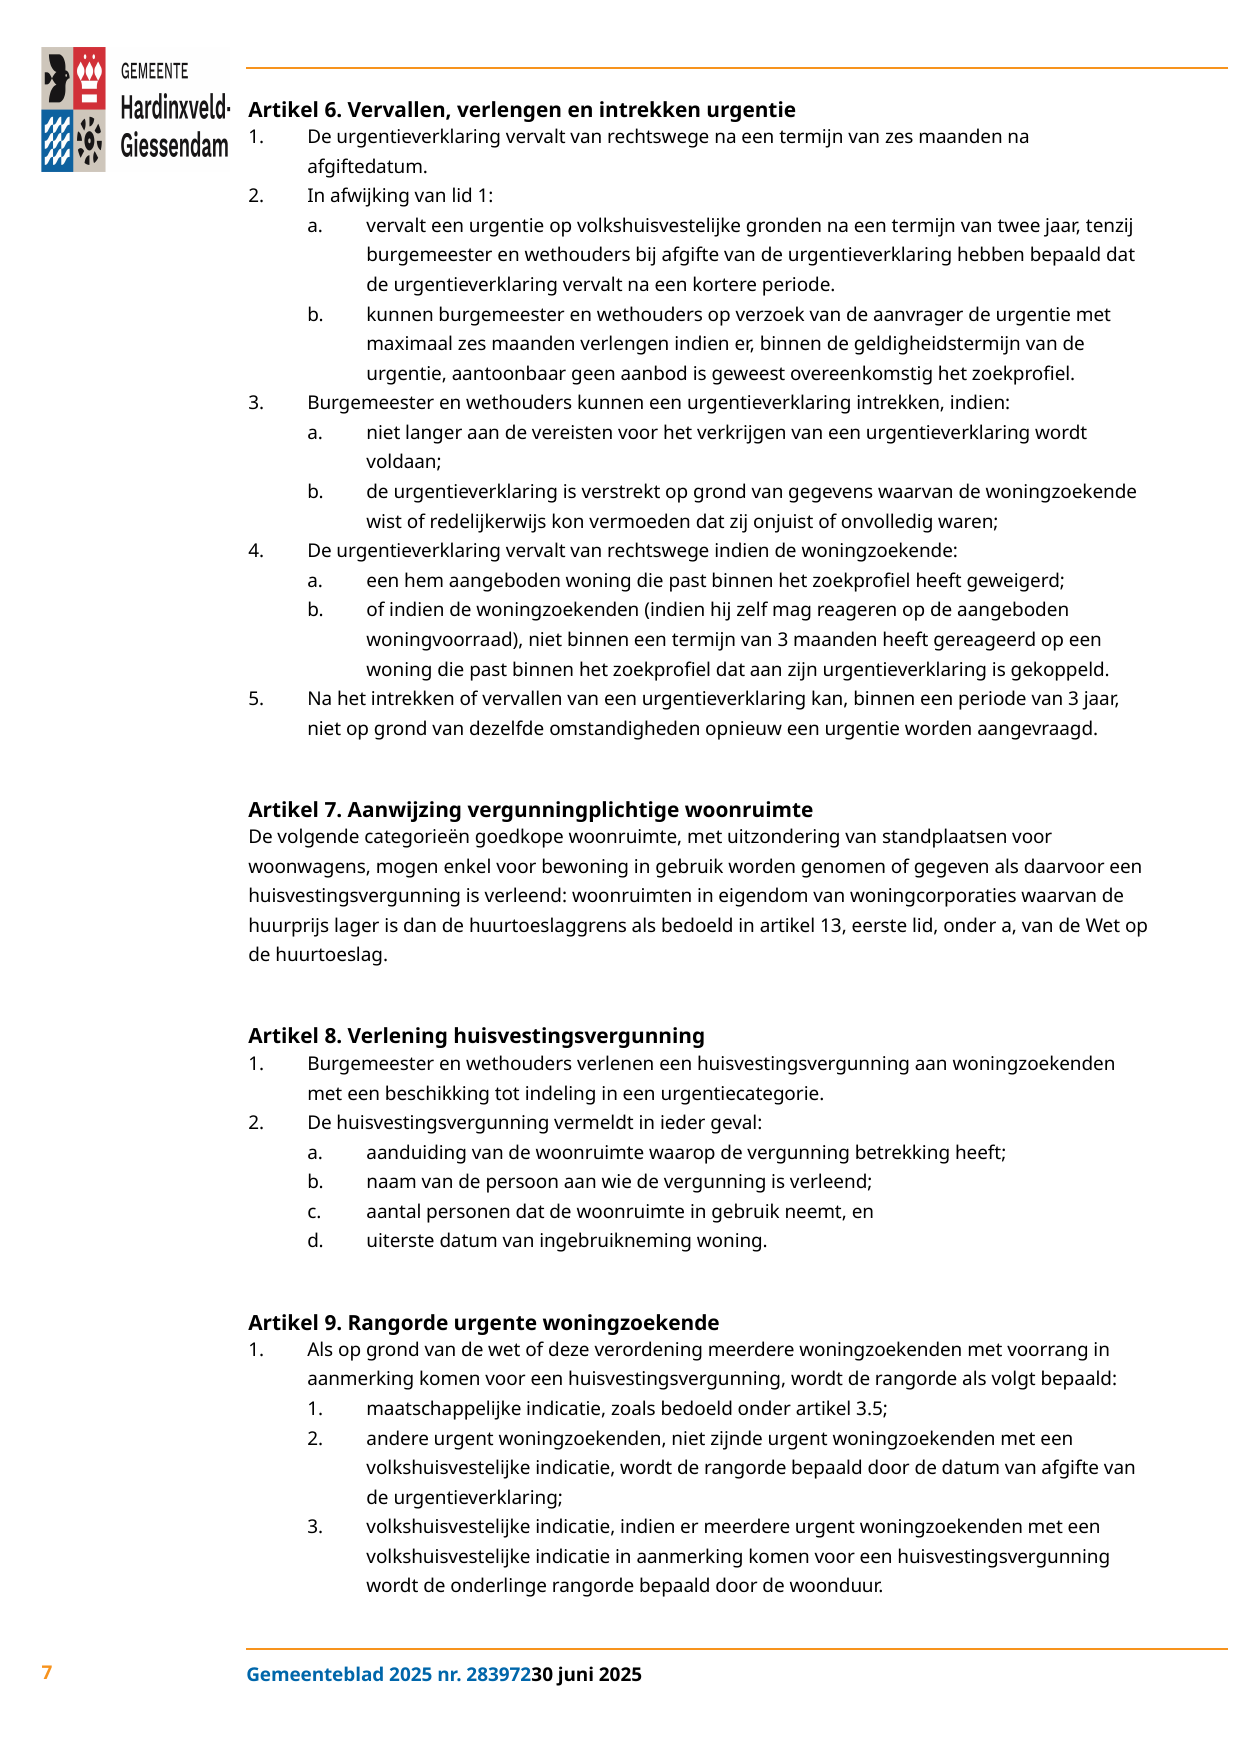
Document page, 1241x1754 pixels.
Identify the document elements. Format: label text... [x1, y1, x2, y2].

text Artikel 9. Rangorde urgente woningzoekende [248, 1308, 1152, 1336]
list de urgentieverklaring is verstrekt op grond van gegevens waarvan de woningzoekende wist of redelijkerwijs kon vermoeden dat zij onjuist of onvolledig waren; [307, 478, 1152, 533]
list aanduiding van de woonruimte waarop de vergunning betrekking heeft; [307, 1139, 1152, 1164]
list Na het intrekken of vervallen van een urgentieverklaring kan, binnen een periode van 3 jaar, niet op grond van dezelfde omstandigheden opnieuw een urgentie worden aangevraagd. [248, 685, 1152, 741]
text Artikel 7. Aanwijzing vergunningplichtige woonruimte [248, 795, 1152, 823]
list Als op grond van de wet of deze verordening meerdere woningzoekenden met voorrang in aanmerking komen voor een huisvestingsvergunning, wordt de rangorde als volgt bepaald: [248, 1336, 1152, 1391]
list naam van de persoon aan wie de vergunning is verleend; [307, 1168, 1152, 1194]
list In afwijking van lid 1: [248, 182, 1152, 208]
picture [41, 47, 231, 172]
list of indien de woningzoekenden (indien hij zelf mag reageren op de aangeboden woningvoorraad), niet binnen een termijn van 3 maanden heeft gereageerd op een woning die past binnen het zoekprofiel dat aan zijn urgentieverklaring is gekoppeld. [307, 597, 1152, 681]
list vervalt een urgentie op volkshuisvestelijke gronden na een termijn van twee jaar, tenzij burgemeester en wethouders bij afgifte van de urgentieverklaring hebben bepaald dat de urgentieverklaring vervalt na een kortere periode. [307, 212, 1152, 297]
text Artikel 6. Vervallen, verlengen en intrekken urgentie [248, 95, 1152, 123]
list aantal personen dat de woonruimte in gebruik neemt, en [307, 1198, 1152, 1224]
list Burgemeester en wethouders kunnen een urgentieverklaring intrekken, indien: [248, 389, 1152, 415]
list Burgemeester en wethouders verlenen een huisvestingsvergunning aan woningzoekenden met een beschikking tot indeling in een urgentiecategorie. [248, 1050, 1152, 1105]
list een hem aangeboden woning die past binnen het zoekprofiel heeft geweigerd; [307, 567, 1152, 593]
list andere urgent woningzoekenden, niet zijnde urgent woningzoekenden met een volkshuisvestelijke indicatie, wordt de rangorde bepaald door de datum van afgifte van de urgentieverklaring; [307, 1425, 1152, 1510]
list volkshuisvestelijke indicatie, indien er meerdere urgent woningzoekenden met een volkshuisvestelijke indicatie in aanmerking komen voor een huisvestingsvergunning wordt de onderlinge rangorde bepaald door de woonduur. [307, 1513, 1152, 1598]
list niet langer aan de vereisten voor het verkrijgen van een urgentieverklaring wordt voldaan; [307, 419, 1152, 474]
list De urgentieverklaring vervalt van rechtswege na een termijn van zes maanden na afgiftedatum. [248, 123, 1152, 178]
list kunnen burgemeester en wethouders op verzoek van de aanvrager de urgentie met maximaal zes maanden verlengen indien er, binnen de geldigheidstermijn van de urgentie, aantoonbaar geen aanbod is geweest overeenkomstig het zoekprofiel. [307, 301, 1152, 386]
text De volgende categorieën goedkope woonruimte, met uitzondering van standplaatsen voor woonwagens, mogen enkel voor bewoning in gebruik worden genomen of gegeven als daarvoor een huisvestingsvergunning is verleend: woonruimten in eigendom van woningcorporaties waarvan de huurprijs lager is dan de huurtoeslaggrens als bedoeld in artikel 13, eerste lid, onder a, van de Wet op de huurtoeslag. [248, 823, 1152, 967]
list maatschappelijke indicatie, zoals bedoeld onder artikel 3.5; [307, 1395, 1152, 1421]
text Artikel 8. Verlening huisvestingsvergunning [248, 1022, 1152, 1050]
list De urgentieverklaring vervalt van rechtswege indien de woningzoekende: [248, 537, 1152, 563]
list uiterste datum van ingebruikneming woning. [307, 1228, 1152, 1253]
list De huisvestingsvergunning vermeldt in ieder geval: [248, 1109, 1152, 1135]
